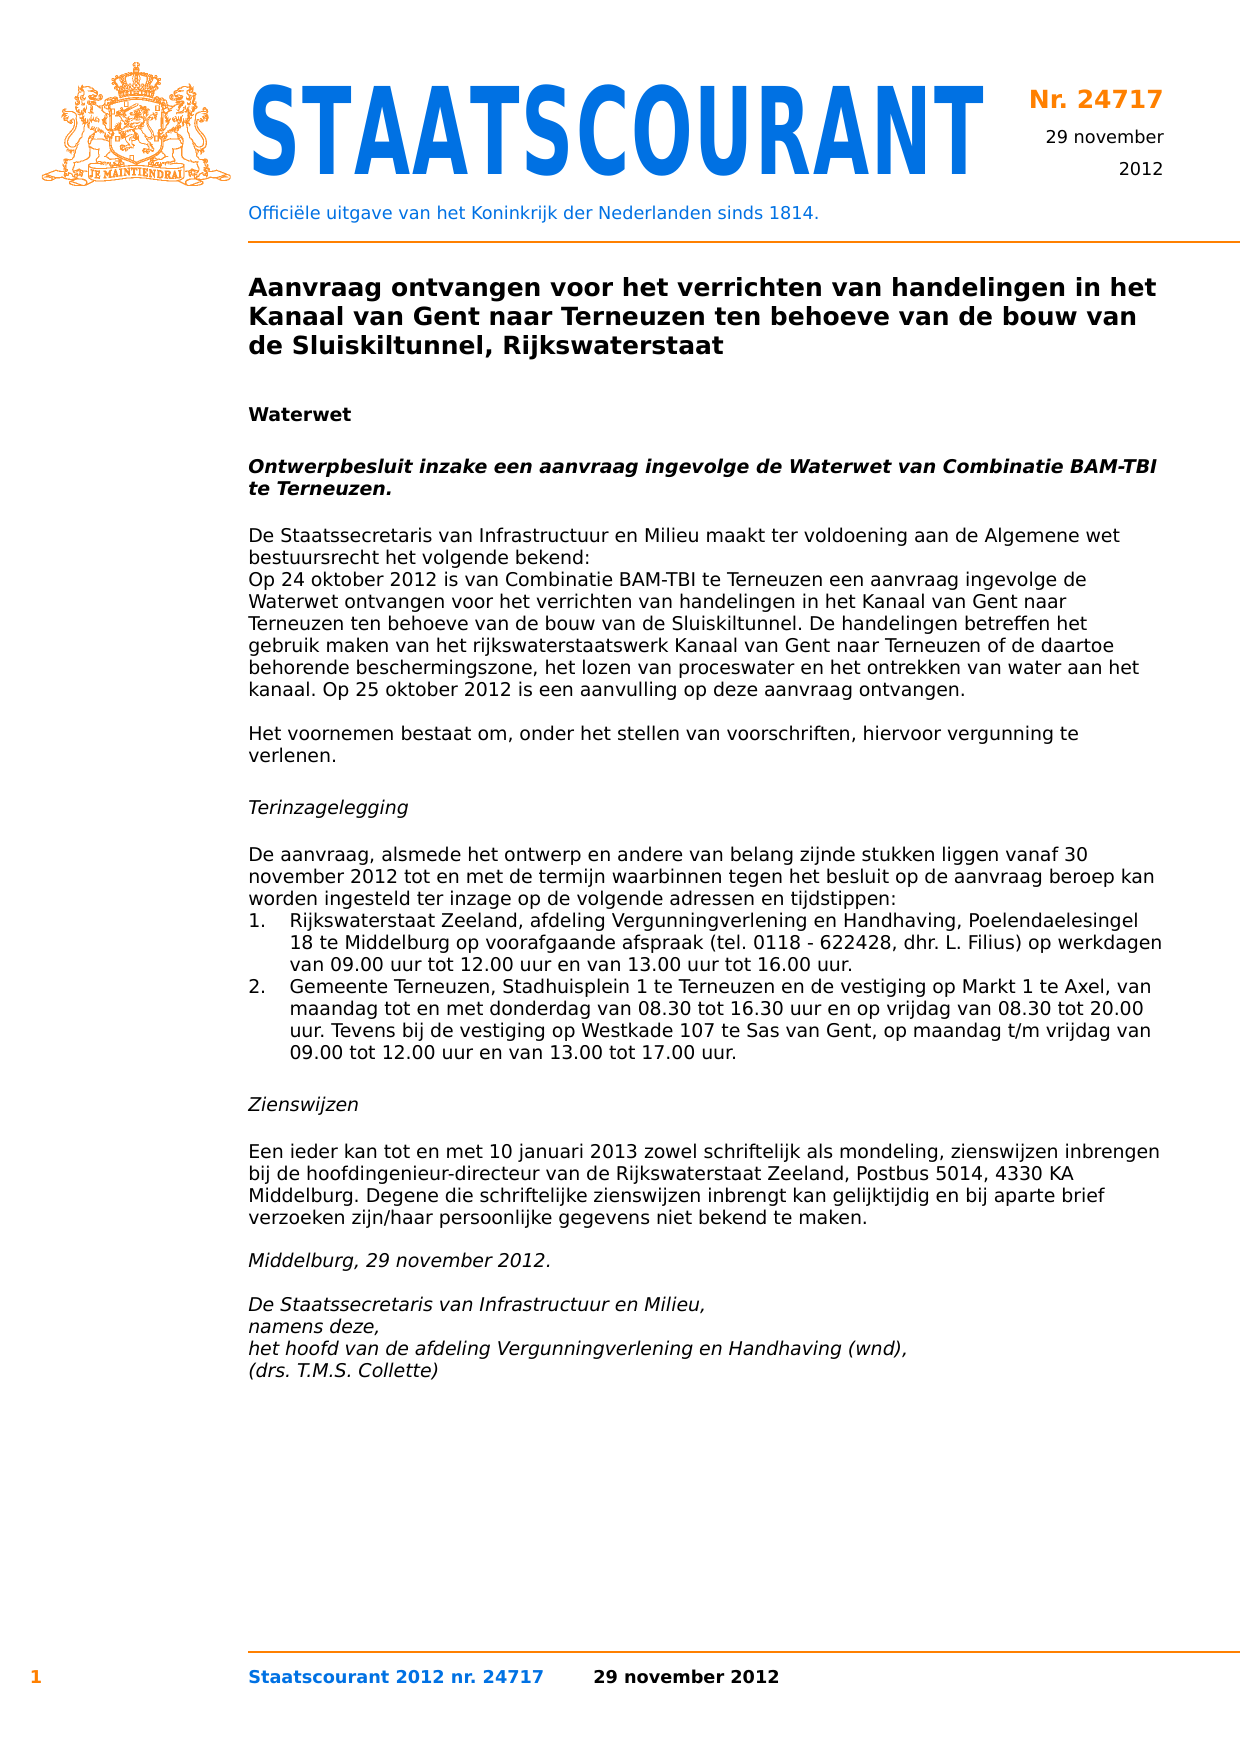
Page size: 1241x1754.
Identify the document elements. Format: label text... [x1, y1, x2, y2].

text Middelburg, 29 november 2012. [248, 1250, 1163, 1272]
text Het voornemen bestaat om, onder het stellen van voorschriften, hiervoor vergunning te verlenen. [248, 723, 1163, 767]
text Op 24 oktober 2012 is van Combinatie BAM-TBI te Terneuzen een aanvraag ingevolge de Waterwet ontvangen voor het verrichten van handelingen in het Kanaal van Gent naar Terneuzen ten behoeve van de bouw van de Sluiskiltunnel. De handelingen betreffen het gebruik maken van het rijkswaterstaatswerk Kanaal van Gent naar Terneuzen of de daartoe behorende beschermingszone, het lozen van proceswater en het ontrekken van water aan het kanaal. Op 25 oktober 2012 is een aanvulling op deze aanvraag ontvangen. [248, 569, 1163, 701]
text De Staatssecretaris van Infrastructuur en Milieu maakt ter voldoening aan de Algemene wet bestuursrecht het volgende bekend: [248, 525, 1163, 569]
subtitle Waterwet [248, 404, 1163, 426]
picture [41, 62, 231, 186]
table_cell Officiële uitgave van het Koninkrijk der Nederlanden sinds 1814. [248, 203, 1240, 241]
subtitle Aanvraag ontvangen voor het verrichten van handelingen in het Kanaal van Gent naar Terneuzen ten behoeve van de bouw van de Sluiskiltunnel, Rijkswaterstaat [248, 273, 1163, 361]
table_cell 2012 [998, 153, 1240, 203]
subtitle Zienswijzen [248, 1094, 1163, 1116]
table_header Nr. 24717 [998, 62, 1240, 121]
table_header STAATSCOURANT [248, 62, 998, 203]
subtitle Terinzagelegging [248, 797, 1163, 819]
table_header [25, 62, 248, 241]
text 1. Rijkswaterstaat Zeeland, afdeling Vergunningverlening en Handhaving, Poelendaelesingel 18 te Middelburg op voorafgaande afspraak (tel. 0118 - 622428, dhr. L. Filius) op werkdagen van 09.00 uur tot 12.00 uur en van 13.00 uur tot 16.00 uur. [248, 910, 1163, 976]
table_cell 29 november [998, 121, 1240, 153]
text 2. Gemeente Terneuzen, Stadhuisplein 1 te Terneuzen en de vestiging op Markt 1 te Axel, van maandag tot en met donderdag van 08.30 tot 16.30 uur en op vrijdag van 08.30 tot 20.00 uur. Tevens bij de vestiging op Westkade 107 te Sas van Gent, op maandag t/m vrijdag van 09.00 tot 12.00 uur en van 13.00 tot 17.00 uur. [248, 976, 1163, 1064]
subtitle Ontwerpbesluit inzake een aanvraag ingevolge de Waterwet van Combinatie BAM-TBI te Terneuzen. [248, 456, 1163, 500]
text Een ieder kan tot en met 10 januari 2013 zowel schriftelijk als mondeling, zienswijzen inbrengen bij de hoofdingenieur-directeur van de Rijkswaterstaat Zeeland, Postbus 5014, 4330 KA Middelburg. Degene die schriftelijke zienswijzen inbrengt kan gelijktijdig en bij aparte brief verzoeken zijn/haar persoonlijke gegevens niet bekend te maken. [248, 1141, 1163, 1228]
text De Staatssecretaris van Infrastructuur en Milieu, namens deze, het hoofd van de afdeling Vergunningverlening en Handhaving (wnd), (drs. T.M.S. Collette) [248, 1294, 1163, 1382]
text De aanvraag, alsmede het ontwerp en andere van belang zijnde stukken liggen vanaf 30 november 2012 tot en met de termijn waarbinnen tegen het besluit op de aanvraag beroep kan worden ingesteld ter inzage op de volgende adressen en tijdstippen: [248, 844, 1163, 910]
